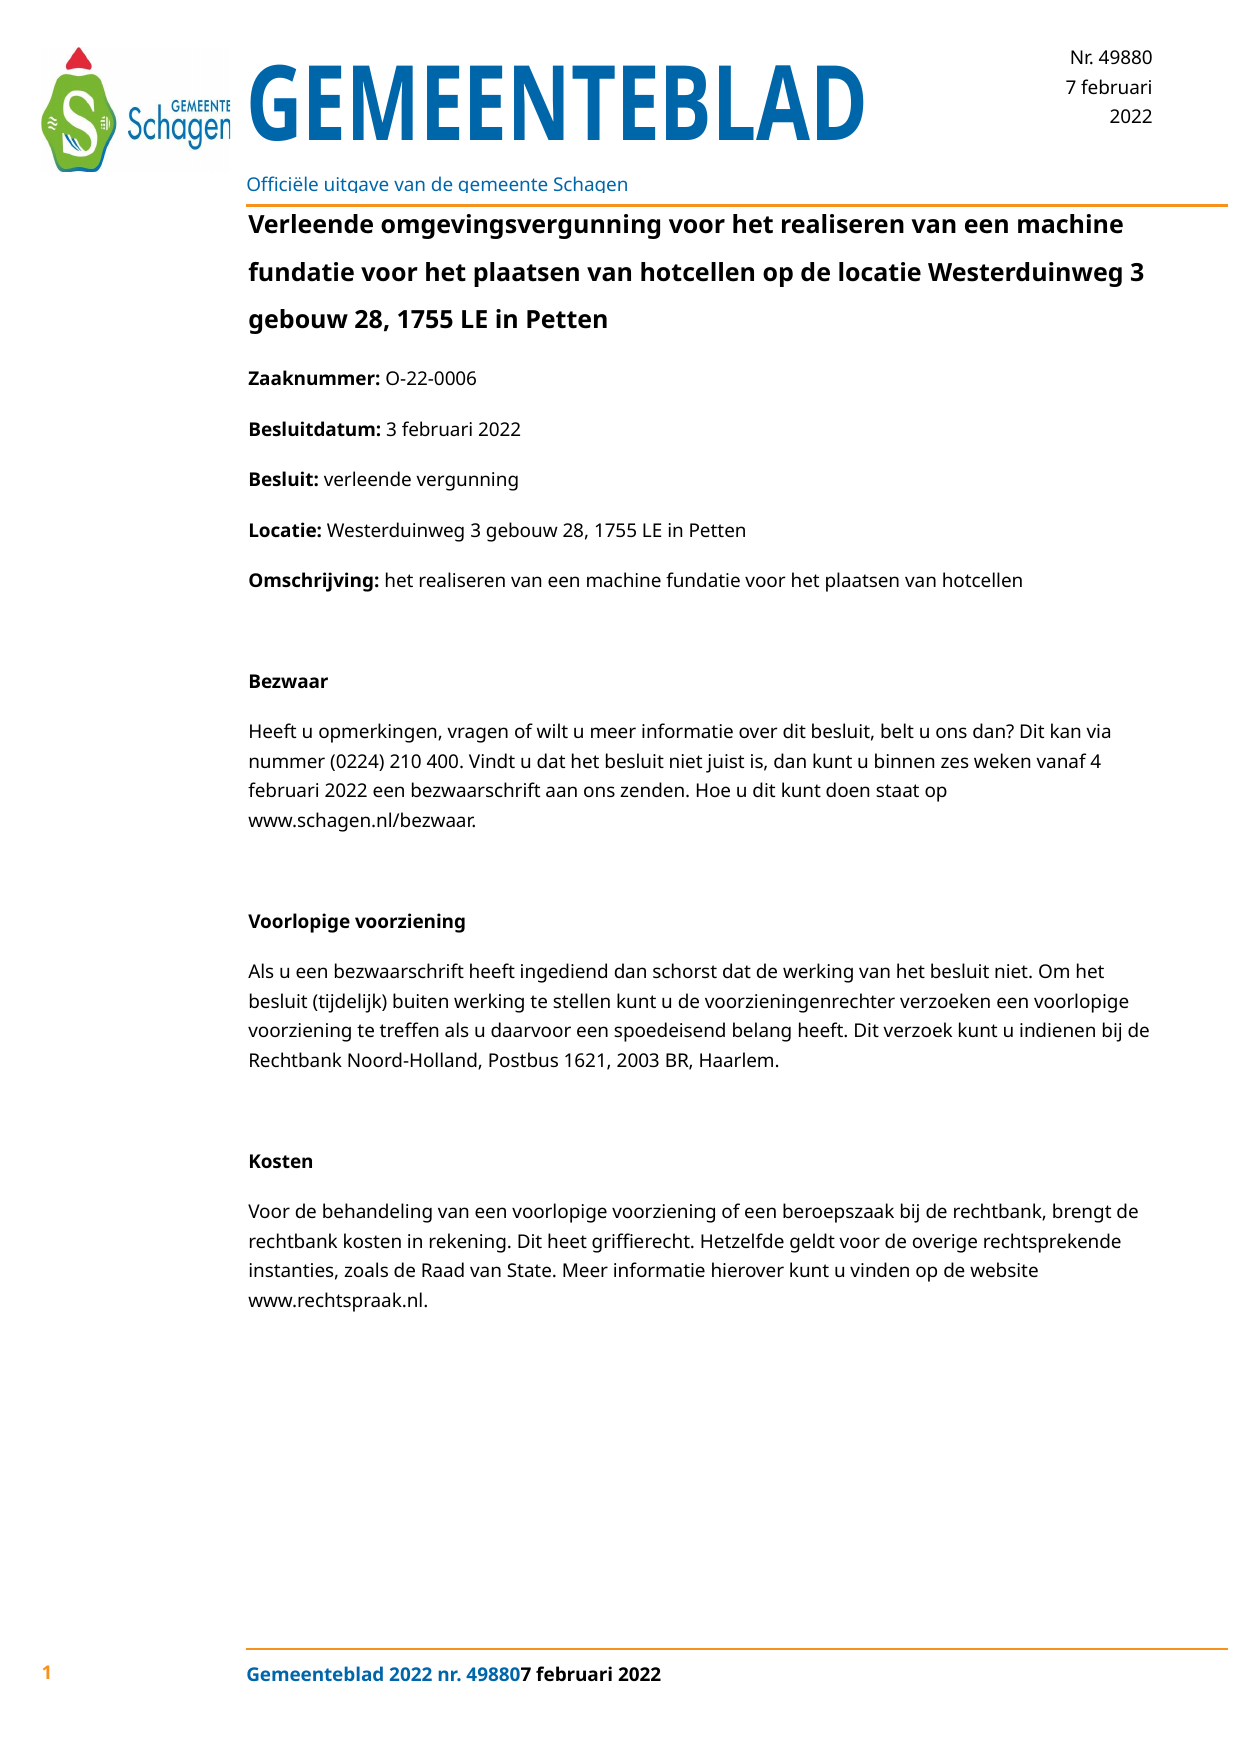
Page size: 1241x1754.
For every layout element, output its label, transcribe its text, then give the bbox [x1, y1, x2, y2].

text Besluitdatum: 3 februari 2022 [248, 416, 1152, 442]
text Voor de behandeling van een voorlopige voorziening of een beroepszaak bij de rechtbank, brengt de rechtbank kosten in rekening. Dit heet griffierecht. Hetzelfde geldt voor de overige rechtsprekende instanties, zoals de Raad van State. Meer informatie hierover kunt u vinden op de website www.rechtspraak.nl. [248, 1198, 1152, 1313]
text Kosten [248, 1148, 1152, 1174]
text Locatie: Westerduinweg 3 gebouw 28, 1755 LE in Petten [248, 517, 1152, 542]
text Als u een bezwaarschrift heeft ingediend dan schorst dat de werking van het besluit niet. Om het besluit (tijdelijk) buiten werking te stellen kunt u de voorzieningenrechter verzoeken een voorlopige voorziening te treffen als u daarvoor een spoedeisend belang heeft. Dit verzoek kunt u indienen bij de Rechtbank Noord-Holland, Postbus 1621, 2003 BR, Haarlem. [248, 958, 1152, 1073]
picture [41, 47, 231, 172]
text Besluit: verleende vergunning [248, 466, 1152, 492]
text Verleende omgevingsvergunning voor het realiseren van een machine fundatie voor het plaatsen van hotcellen op de locatie Westerduinweg 3 gebouw 28, 1755 LE in Petten [248, 207, 1152, 336]
text Heeft u opmerkingen, vragen of wilt u meer informatie over dit besluit, belt u ons dan? Dit kan via nummer (0224) 210 400. Vindt u dat het besluit niet juist is, dan kunt u binnen zes weken vanaf 4 februari 2022 een bezwaarschrift aan ons zenden. Hoe u dit kunt doen staat op www.schagen.nl/bezwaar. [248, 718, 1152, 833]
text Omschrijving: het realiseren van een machine fundatie voor het plaatsen van hotcellen [248, 567, 1152, 593]
text Bezwaar [248, 668, 1152, 694]
text Zaaknummer: O-22-0006 [248, 366, 1152, 391]
text Voorlopige voorziening [248, 908, 1152, 934]
